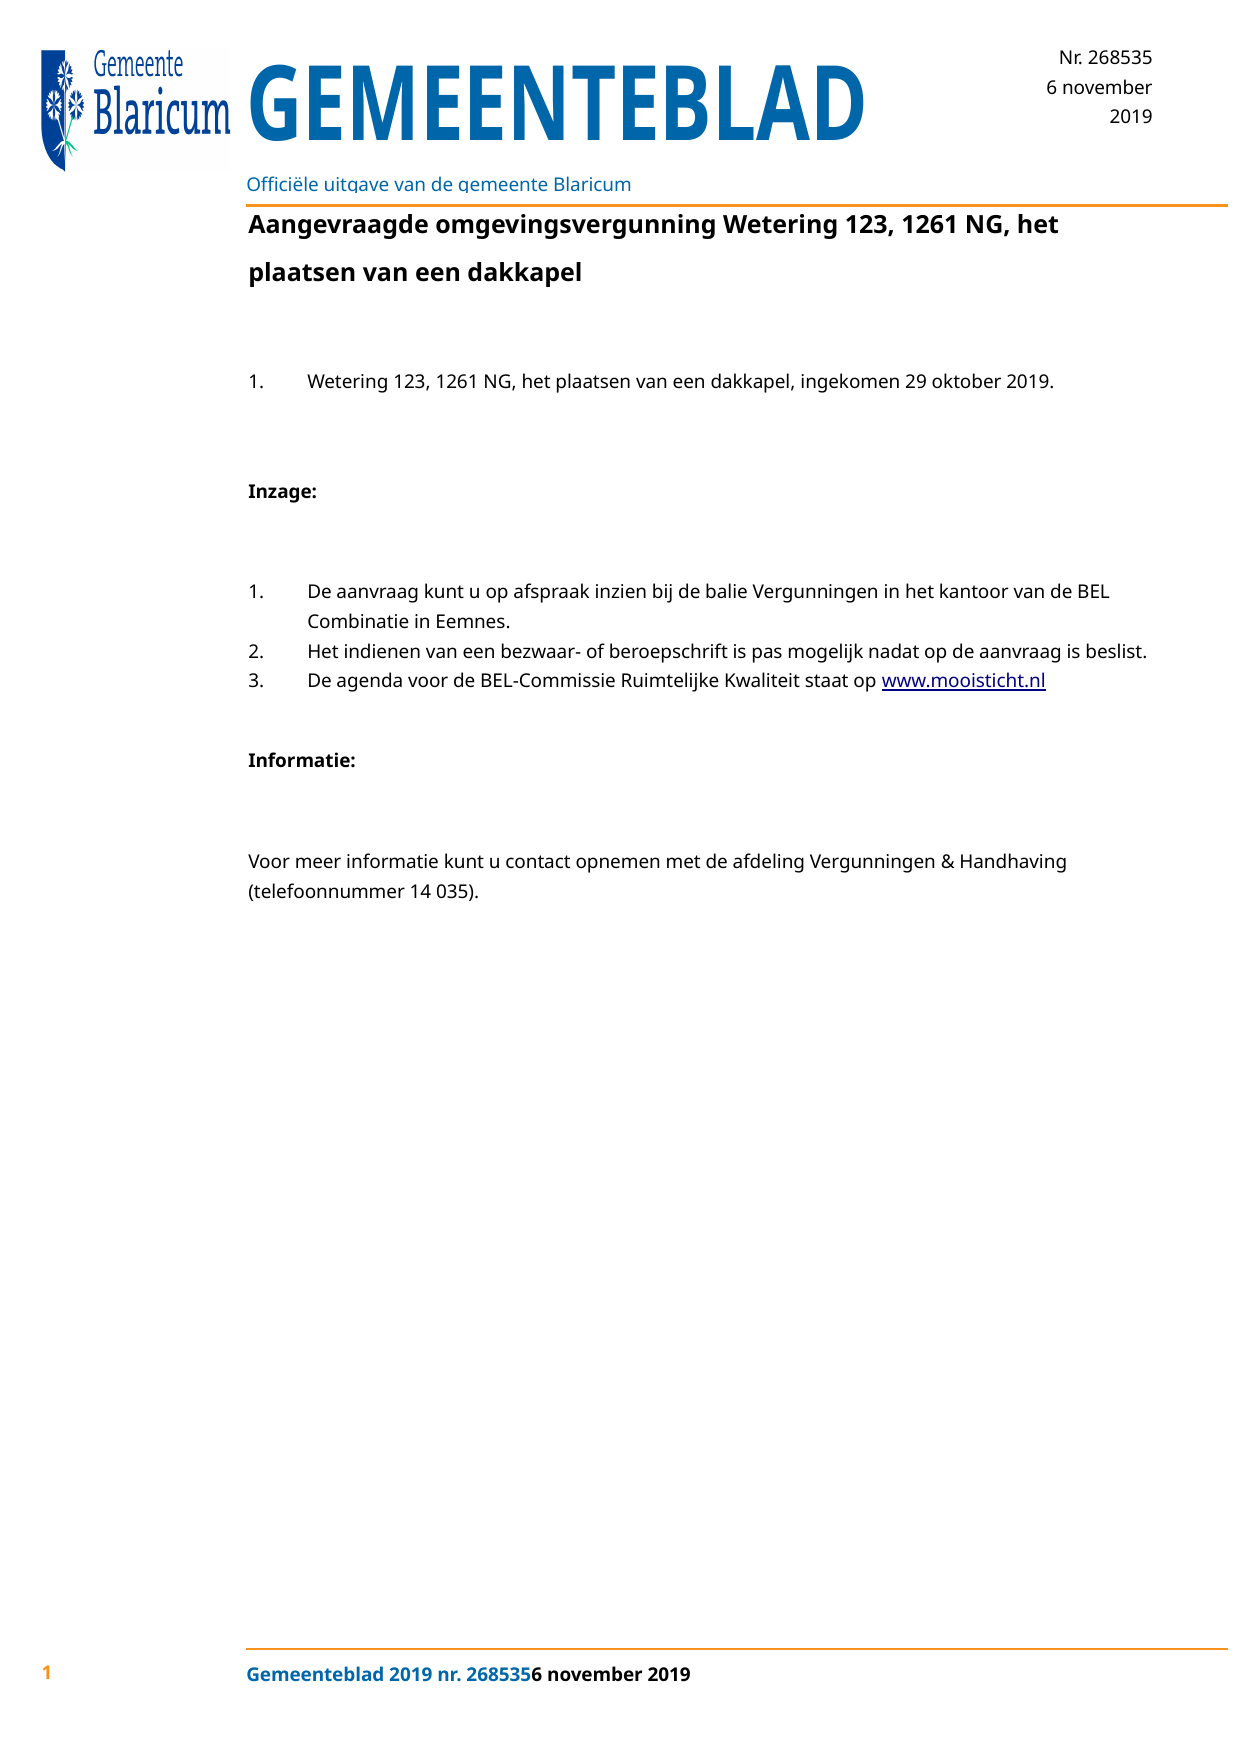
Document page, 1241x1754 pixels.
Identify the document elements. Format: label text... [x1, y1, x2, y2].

list Het indienen van een bezwaar- of beroepschrift is pas mogelijk nadat op de aanvraag is beslist. [248, 638, 1152, 664]
text Aangevraagde omgevingsvergunning Wetering 123, 1261 NG, het plaatsen van een dakkapel [248, 207, 1152, 288]
text Inzage: [248, 478, 1152, 504]
list De aanvraag kunt u op afspraak inzien bij de balie Vergunningen in het kantoor van de BEL Combinatie in Eemnes. [248, 579, 1152, 634]
text Informatie: [248, 747, 1152, 773]
list Wetering 123, 1261 NG, het plaatsen van een dakkapel, ingekomen 29 oktober 2019. [248, 368, 1152, 394]
text Voor meer informatie kunt u contact opnemen met de afdeling Vergunningen & Handhaving (telefoonnummer 14 035). [248, 848, 1152, 904]
picture [41, 47, 231, 172]
list De agenda voor de BEL-Commissie Ruimtelijke Kwaliteit staat op www.mooisticht.nl [248, 667, 1152, 693]
